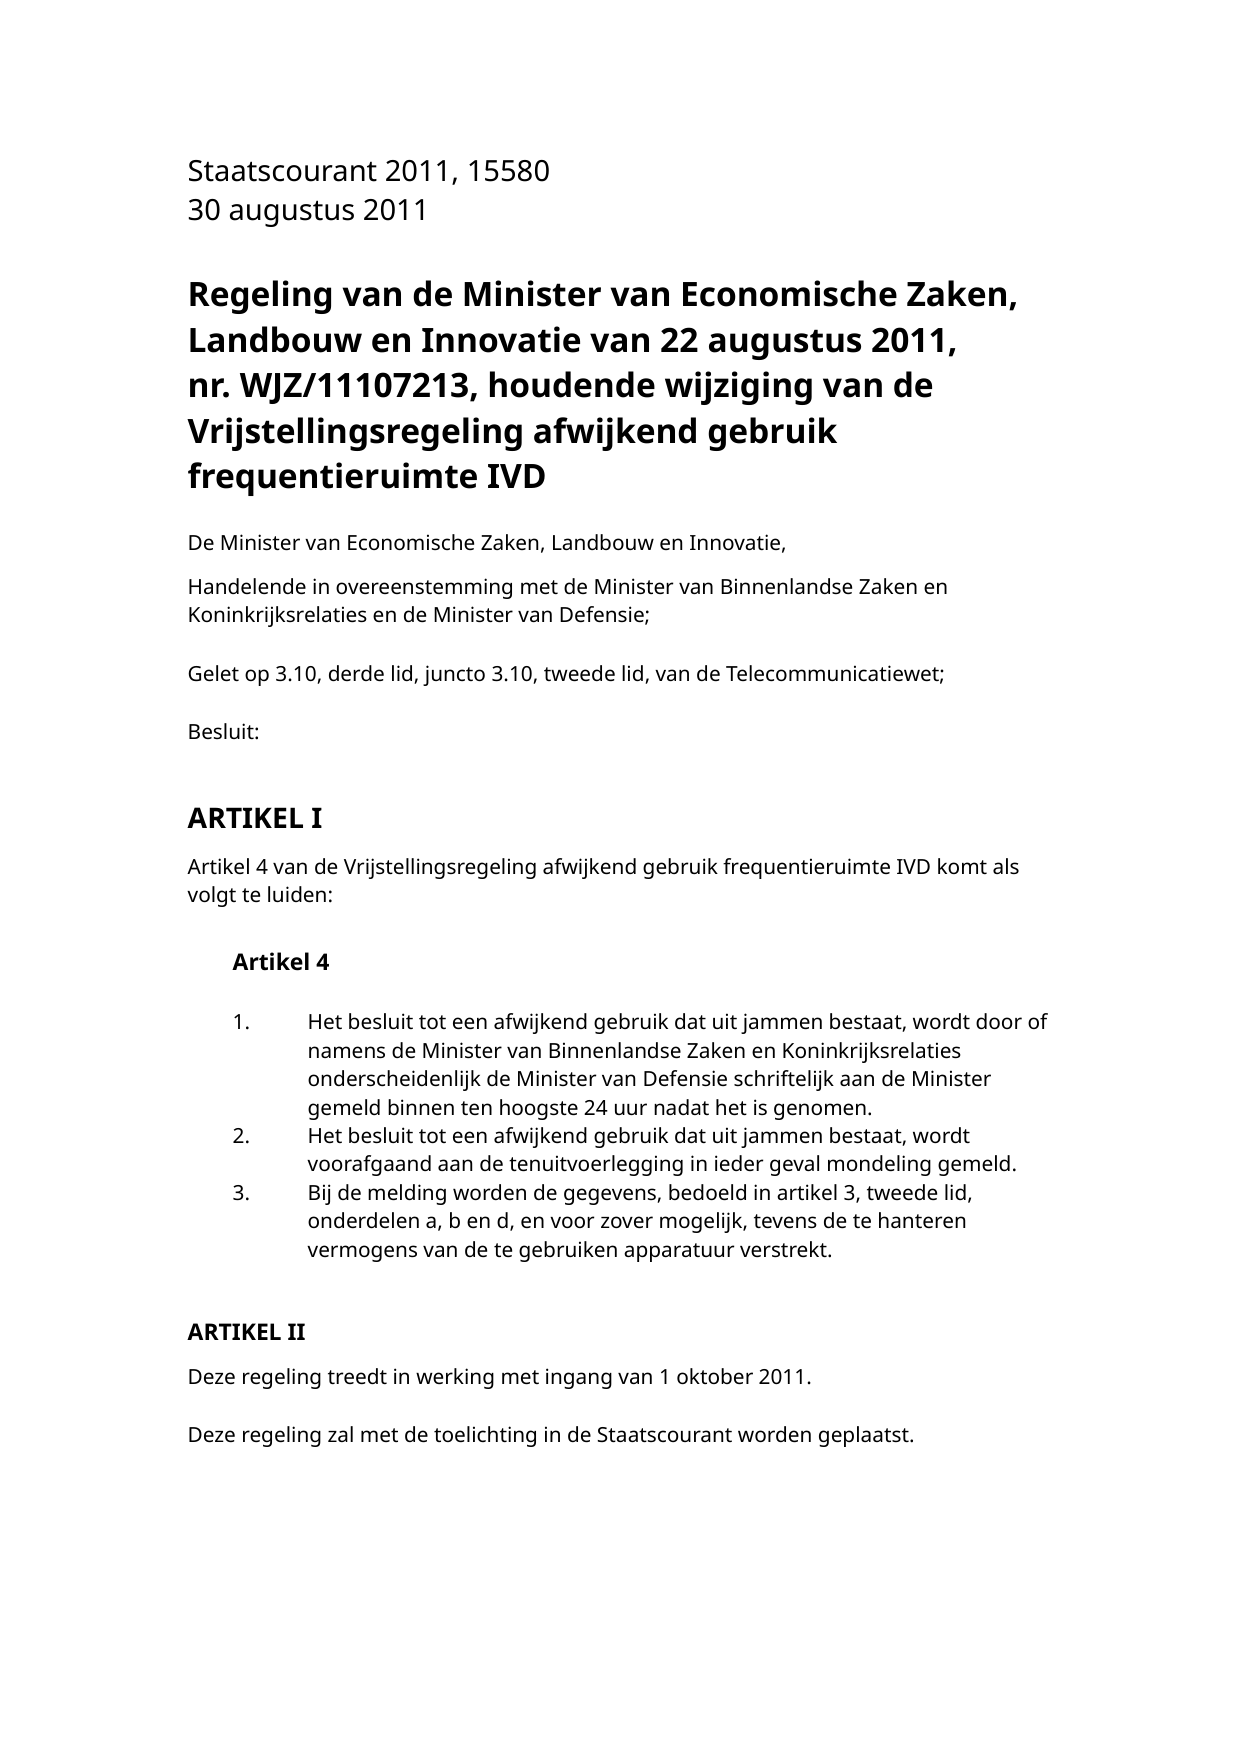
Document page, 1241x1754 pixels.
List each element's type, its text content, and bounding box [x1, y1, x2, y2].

text Deze regeling treedt in werking met ingang van 1 oktober 2011. [187, 1362, 1053, 1391]
text Besluit: [187, 717, 1053, 746]
subtitle Artikel 4 [232, 946, 1053, 977]
text Staatscourant 2011, 15580 [187, 150, 1053, 190]
text Handelende in overeenstemming met de Minister van Binnenlandse Zaken en Koninkrijksrelaties en de Minister van Defensie; [187, 572, 1053, 629]
subtitle ARTIKEL II [187, 1316, 1053, 1347]
subtitle ARTIKEL I [187, 798, 1053, 837]
list Het besluit tot een afwijkend gebruik dat uit jammen bestaat, wordt voorafgaand aan de tenuitvoerlegging in ieder geval mondeling gemeld. [232, 1121, 1053, 1178]
text Deze regeling zal met de toelichting in de Staatscourant worden geplaatst. [187, 1421, 1053, 1449]
text 30 augustus 2011 [187, 190, 1053, 229]
list Het besluit tot een afwijkend gebruik dat uit jammen bestaat, wordt door of namens de Minister van Binnenlandse Zaken en Koninkrijksrelaties onderscheidenlijk de Minister van Defensie schriftelijk aan de Minister gemeld binnen ten hoogste 24 uur nadat het is genomen. [232, 1007, 1053, 1121]
text De Minister van Economische Zaken, Landbouw en Innovatie, [187, 528, 1053, 557]
text Gelet op 3.10, derde lid, juncto 3.10, tweede lid, van de Telecommunicatiewet; [187, 659, 1053, 687]
subtitle Regeling van de Minister van Economische Zaken, Landbouw en Innovatie van 22 augustus 2011, nr. WJZ/11107213, houdende wijziging van de Vrijstellingsregeling afwijkend gebruik frequentieruimte IVD [187, 271, 1053, 498]
list Bij de melding worden de gegevens, bedoeld in artikel 3, tweede lid, onderdelen a, b en d, en voor zover mogelijk, tevens de te hanteren vermogens van de te gebruiken apparatuur verstrekt. [232, 1178, 1053, 1263]
text Artikel 4 van de Vrijstellingsregeling afwijkend gebruik frequentieruimte IVD komt als volgt te luiden: [187, 852, 1053, 909]
